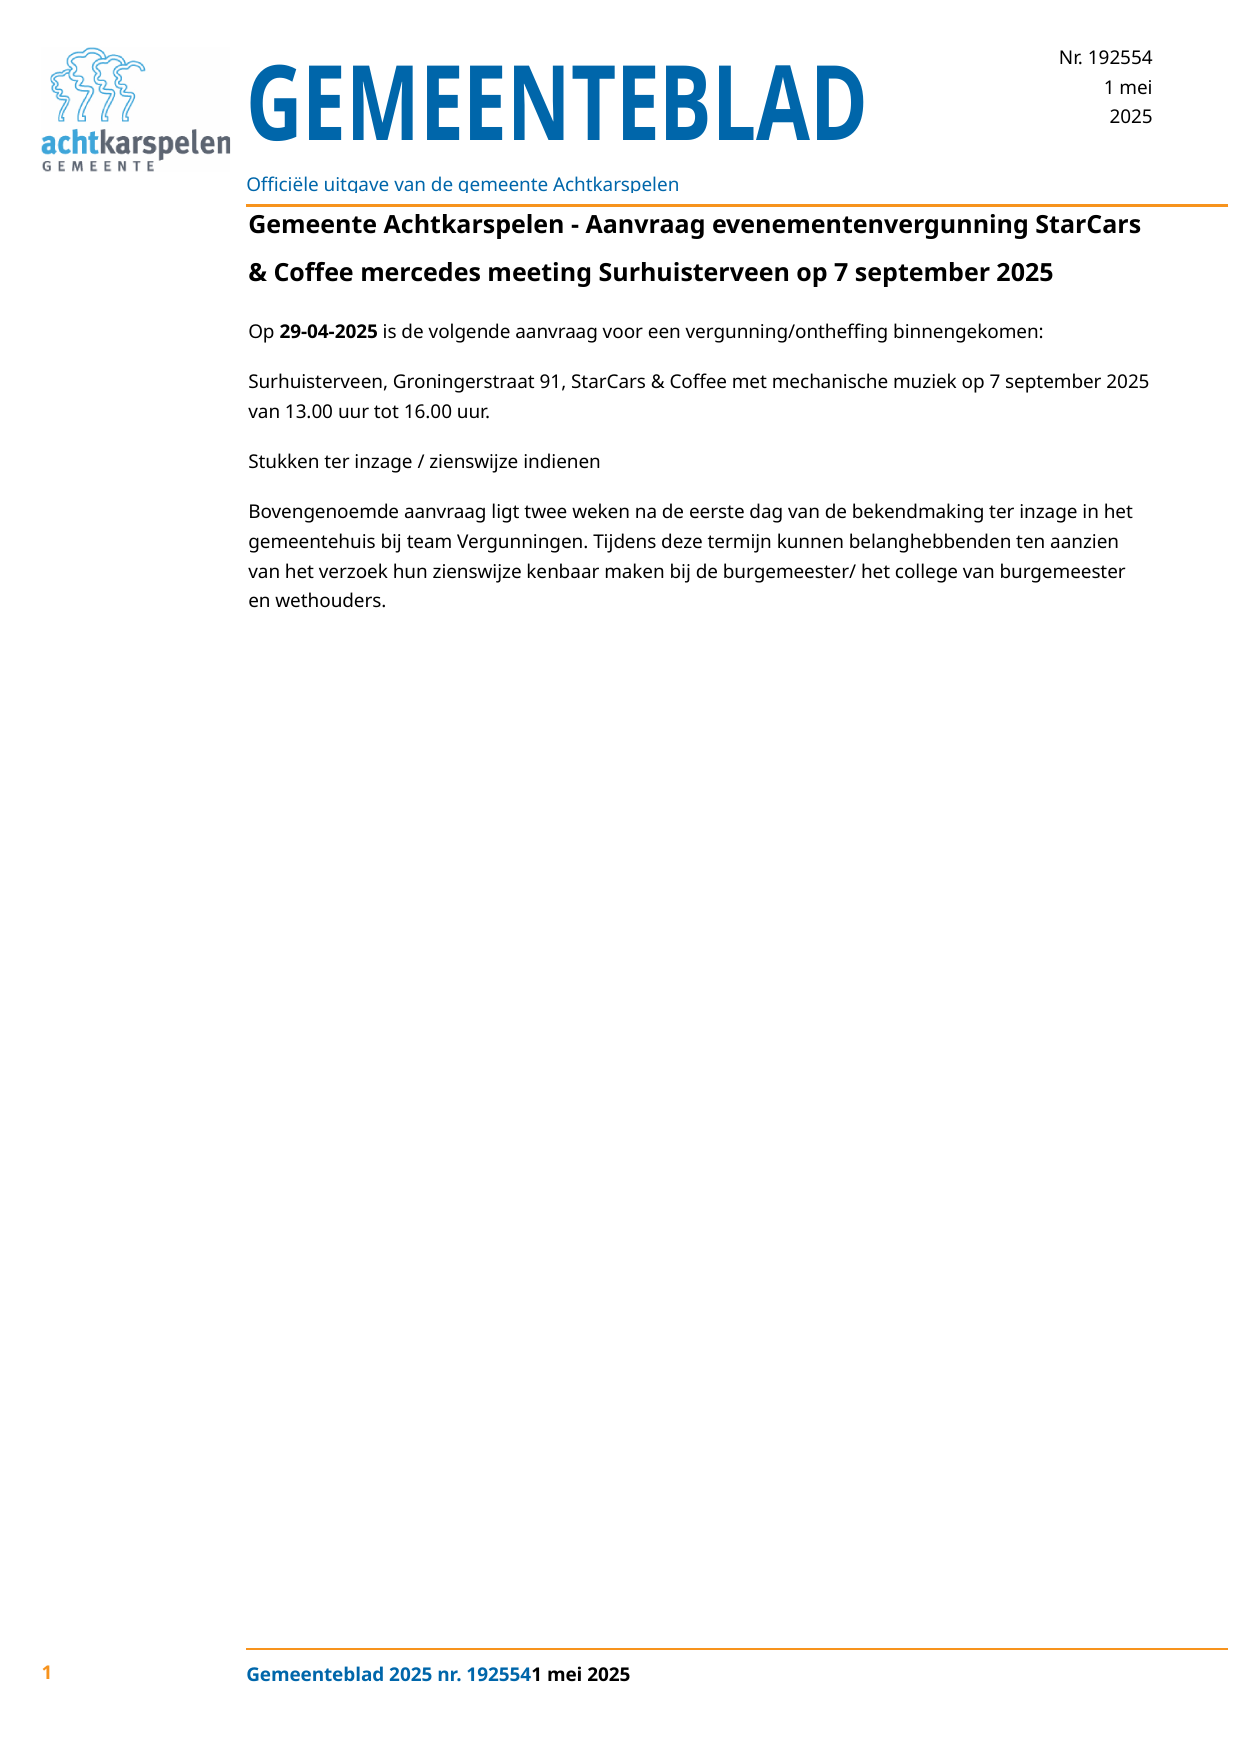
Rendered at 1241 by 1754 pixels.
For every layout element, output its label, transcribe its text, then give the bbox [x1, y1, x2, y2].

text Surhuisterveen, Groningerstraat 91, StarCars & Coffee met mechanische muziek op 7 september 2025 van 13.00 uur tot 16.00 uur. [248, 368, 1152, 424]
picture [41, 47, 231, 172]
text Stukken ter inzage / zienswijze indienen [248, 448, 1152, 474]
text Op 29-04-2025 is de volgende aanvraag voor een vergunning/ontheffing binnengekomen: [248, 318, 1152, 344]
text Bovengenoemde aanvraag ligt twee weken na de eerste dag van de bekendmaking ter inzage in het gemeentehuis bij team Vergunningen. Tijdens deze termijn kunnen belanghebbenden ten aanzien van het verzoek hun zienswijze kenbaar maken bij de burgemeester/ het college van burgemeester en wethouders. [248, 499, 1152, 613]
text Gemeente Achtkarspelen - Aanvraag evenementenvergunning StarCars & Coffee mercedes meeting Surhuisterveen op 7 september 2025 [248, 207, 1152, 288]
